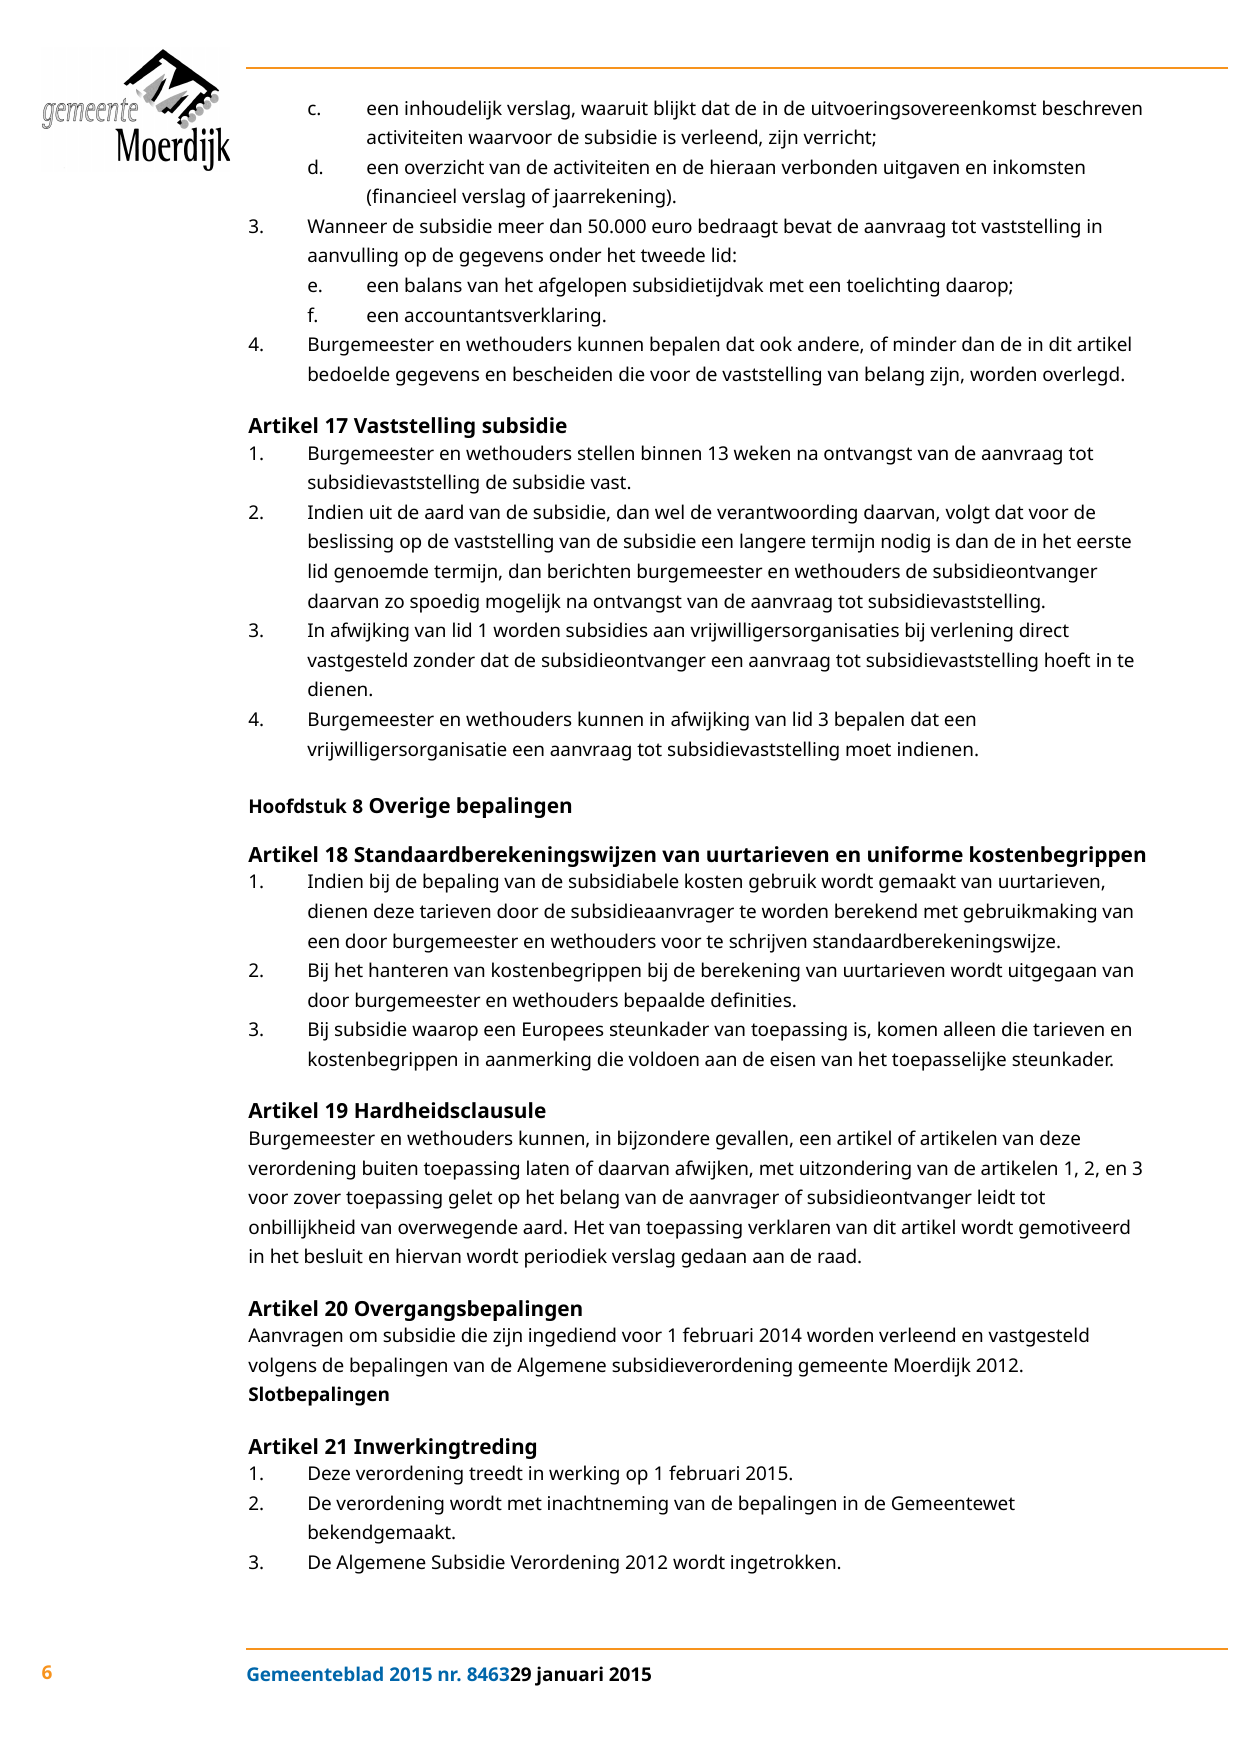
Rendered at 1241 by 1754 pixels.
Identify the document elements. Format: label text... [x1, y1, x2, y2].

text Slotbepalingen [248, 1381, 1152, 1407]
list De Algemene Subsidie Verordening 2012 wordt ingetrokken. [248, 1549, 1152, 1575]
list De verordening wordt met inachtneming van de bepalingen in de Gemeentewet bekendgemaakt. [248, 1490, 1152, 1545]
picture [41, 47, 231, 172]
list Indien uit de aard van de subsidie, dan wel de verantwoording daarvan, volgt dat voor de beslissing op de vaststelling van de subsidie een langere termijn nodig is dan de in het eerste lid genoemde termijn, dan berichten burgemeester en wethouders de subsidieontvanger daarvan zo spoedig mogelijk na ontvangst van de aanvraag tot subsidievaststelling. [248, 499, 1152, 613]
text Hoofdstuk 8 Overige bepalingen [248, 791, 1152, 819]
list Bij subsidie waarop een Europees steunkader van toepassing is, komen alleen die tarieven en kostenbegrippen in aanmerking die voldoen aan de eisen van het toepasselijke steunkader. [248, 1017, 1152, 1072]
list een accountantsverklaring. [307, 302, 1152, 328]
list Burgemeester en wethouders kunnen bepalen dat ook andere, of minder dan de in dit artikel bedoelde gegevens en bescheiden die voor de vaststelling van belang zijn, worden overlegd. [248, 331, 1152, 387]
list Wanneer de subsidie meer dan 50.000 euro bedraagt bevat de aanvraag tot vaststelling in aanvulling op de gegevens onder het tweede lid: [248, 213, 1152, 268]
list Bij het hanteren van kostenbegrippen bij de berekening van uurtarieven wordt uitgegaan van door burgemeester en wethouders bepaalde definities. [248, 957, 1152, 1013]
list Deze verordening treedt in werking op 1 februari 2015. [248, 1460, 1152, 1486]
list Burgemeester en wethouders stellen binnen 13 weken na ontvangst van de aanvraag tot subsidievaststelling de subsidie vast. [248, 440, 1152, 495]
text Artikel 18 Standaardberekeningswijzen van uurtarieven en uniforme kostenbegrippen [248, 840, 1152, 869]
text Aanvragen om subsidie die zijn ingediend voor 1 februari 2014 worden verleend en vastgesteld volgens de bepalingen van de Algemene subsidieverordening gemeente Moerdijk 2012. [248, 1322, 1152, 1378]
text Artikel 20 Overgangsbepalingen [248, 1294, 1152, 1322]
text Artikel 19 Hardheidsclausule [248, 1097, 1152, 1125]
list Indien bij de bepaling van de subsidiabele kosten gebruik wordt gemaakt van uurtarieven, dienen deze tarieven door de subsidieaanvrager te worden berekend met gebruikmaking van een door burgemeester en wethouders voor te schrijven standaardberekeningswijze. [248, 869, 1152, 954]
list een balans van het afgelopen subsidietijdvak met een toelichting daarop; [307, 272, 1152, 298]
text Artikel 17 Vaststelling subsidie [248, 411, 1152, 440]
list Burgemeester en wethouders kunnen in afwijking van lid 3 bepalen dat een vrijwilligersorganisatie een aanvraag tot subsidievaststelling moet indienen. [248, 706, 1152, 761]
list een overzicht van de activiteiten en de hieraan verbonden uitgaven en inkomsten (financieel verslag of jaarrekening). [307, 154, 1152, 209]
text Artikel 21 Inwerkingtreding [248, 1432, 1152, 1460]
text Burgemeester en wethouders kunnen, in bijzondere gevallen, een artikel of artikelen van deze verordening buiten toepassing laten of daarvan afwijken, met uitzondering van de artikelen 1, 2, en 3 voor zover toepassing gelet op het belang van de aanvrager of subsidieontvanger leidt tot onbillijkheid van overwegende aard. Het van toepassing verklaren van dit artikel wordt gemotiveerd in het besluit en hiervan wordt periodiek verslag gedaan aan de raad. [248, 1125, 1152, 1269]
list een inhoudelijk verslag, waaruit blijkt dat de in de uitvoeringsovereenkomst beschreven activiteiten waarvoor de subsidie is verleend, zijn verricht; [307, 95, 1152, 150]
list In afwijking van lid 1 worden subsidies aan vrijwilligersorganisaties bij verlening direct vastgesteld zonder dat de subsidieontvanger een aanvraag tot subsidievaststelling hoeft in te dienen. [248, 617, 1152, 702]
